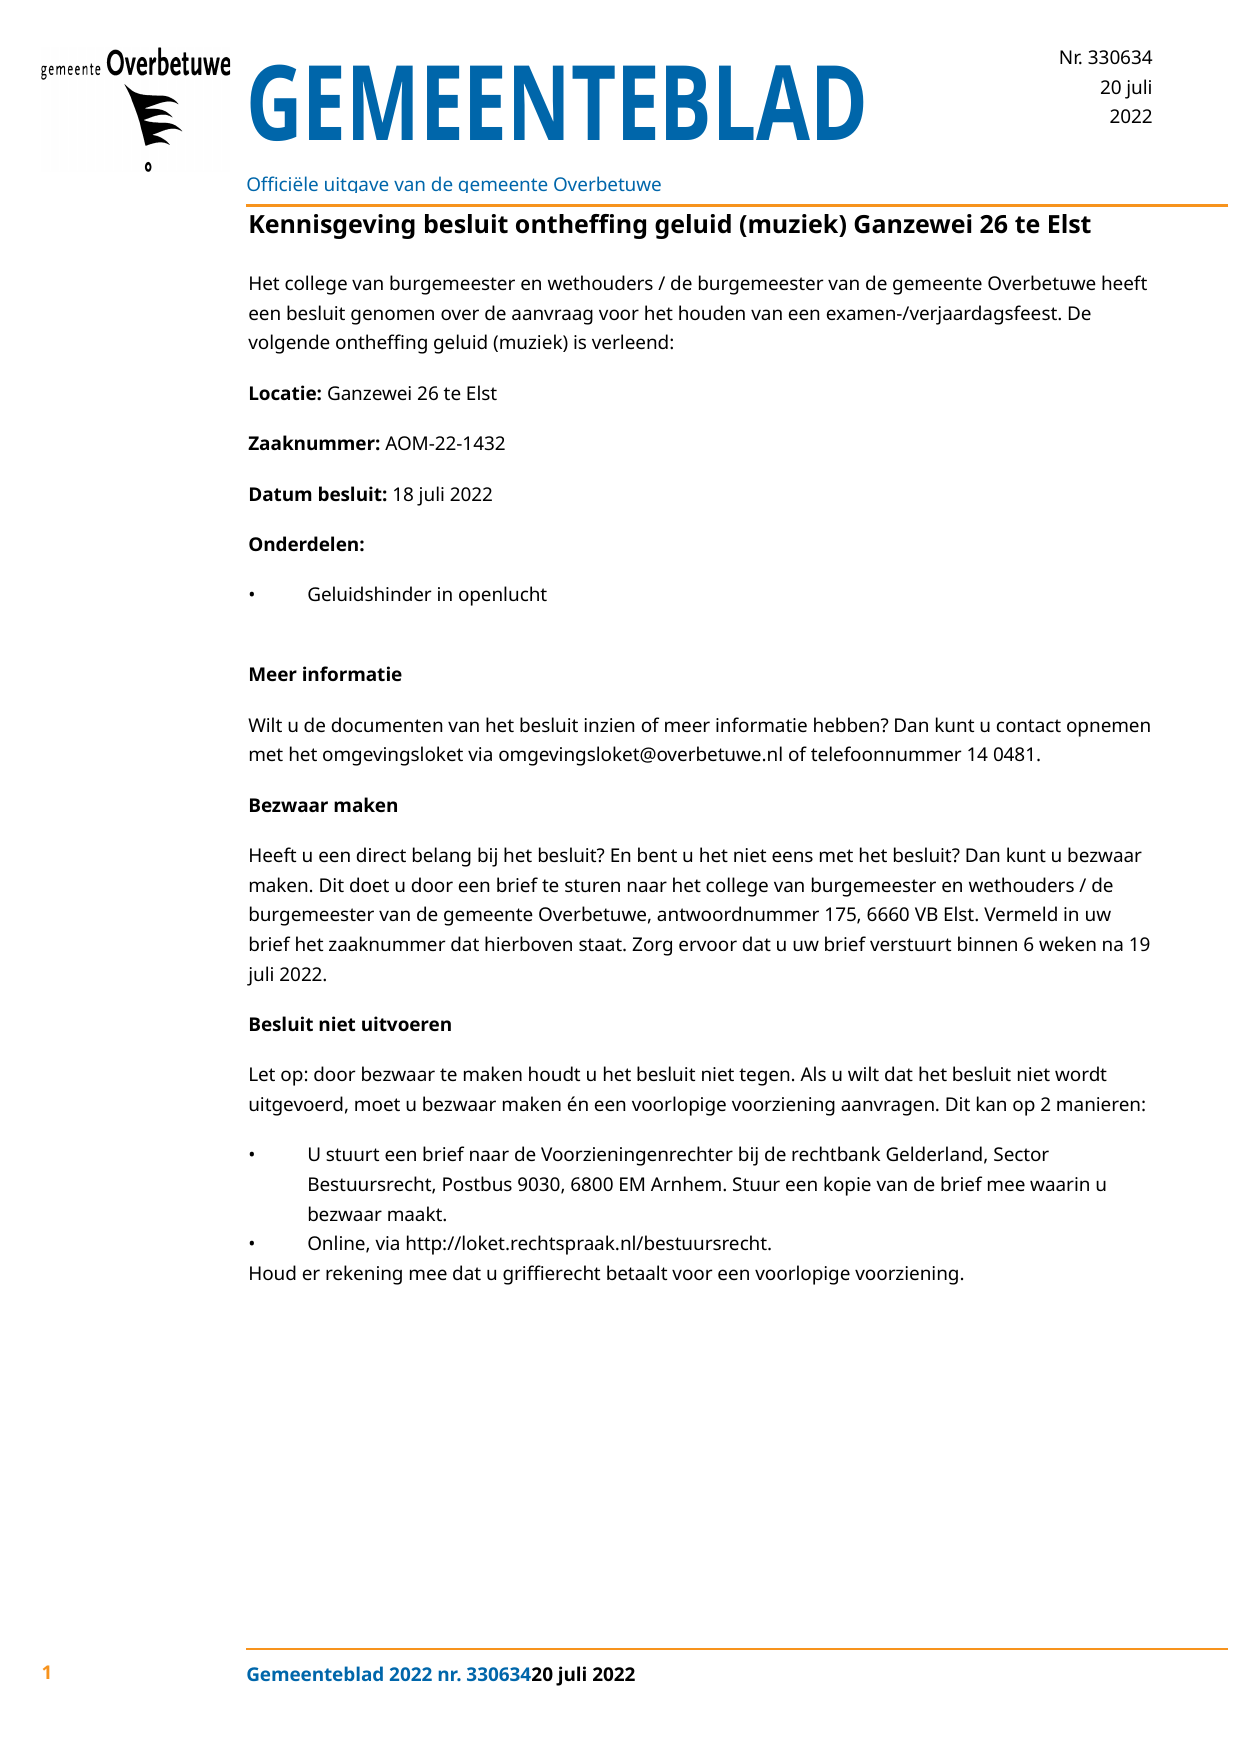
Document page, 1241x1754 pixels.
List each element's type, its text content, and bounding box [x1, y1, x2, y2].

list Online, via http://loket.rechtspraak.nl/bestuursrecht. [248, 1230, 1152, 1256]
text Meer informatie [248, 662, 1152, 687]
text Datum besluit: 18 juli 2022 [248, 481, 1152, 506]
text Let op: door bezwaar te maken houdt u het besluit niet tegen. Als u wilt dat het besluit niet wordt uitgevoerd, moet u bezwaar maken én een voorlopige voorziening aanvragen. Dit kan op 2 manieren: [248, 1062, 1152, 1117]
list Geluidshinder in openlucht [248, 582, 1152, 607]
text Kennisgeving besluit ontheffing geluid (muziek) Ganzewei 26 te Elst [248, 207, 1152, 241]
text Locatie: Ganzewei 26 te Elst [248, 380, 1152, 406]
picture [41, 47, 231, 172]
text Zaaknummer: AOM-22-1432 [248, 430, 1152, 456]
list U stuurt een brief naar de Voorzieningenrechter bij de rechtbank Gelderland, Sector Bestuursrecht, Postbus 9030, 6800 EM Arnhem. Stuur een kopie van de brief mee waarin u bezwaar maakt. [248, 1142, 1152, 1226]
text Onderdelen: [248, 531, 1152, 557]
text Besluit niet uitvoeren [248, 1011, 1152, 1037]
text Heeft u een direct belang bij het besluit? En bent u het niet eens met het besluit? Dan kunt u bezwaar maken. Dit doet u door een brief te sturen naar het college van burgemeester en wethouders / de burgemeester van de gemeente Overbetuwe, antwoordnummer 175, 6660 VB Elst. Vermeld in uw brief het zaaknummer dat hierboven staat. Zorg ervoor dat u uw brief verstuurt binnen 6 weken na 19 juli 2022. [248, 842, 1152, 986]
text Houd er rekening mee dat u griffierecht betaalt voor een voorlopige voorziening. [248, 1260, 1152, 1286]
text Het college van burgemeester en wethouders / de burgemeester van de gemeente Overbetuwe heeft een besluit genomen over de aanvraag voor het houden van een examen-/verjaardagsfeest. De volgende ontheffing geluid (muziek) is verleend: [248, 270, 1152, 355]
text Wilt u de documenten van het besluit inzien of meer informatie hebben? Dan kunt u contact opnemen met het omgevingsloket via omgevingsloket@overbetuwe.nl of telefoonnummer 14 0481. [248, 712, 1152, 767]
text Bezwaar maken [248, 792, 1152, 818]
